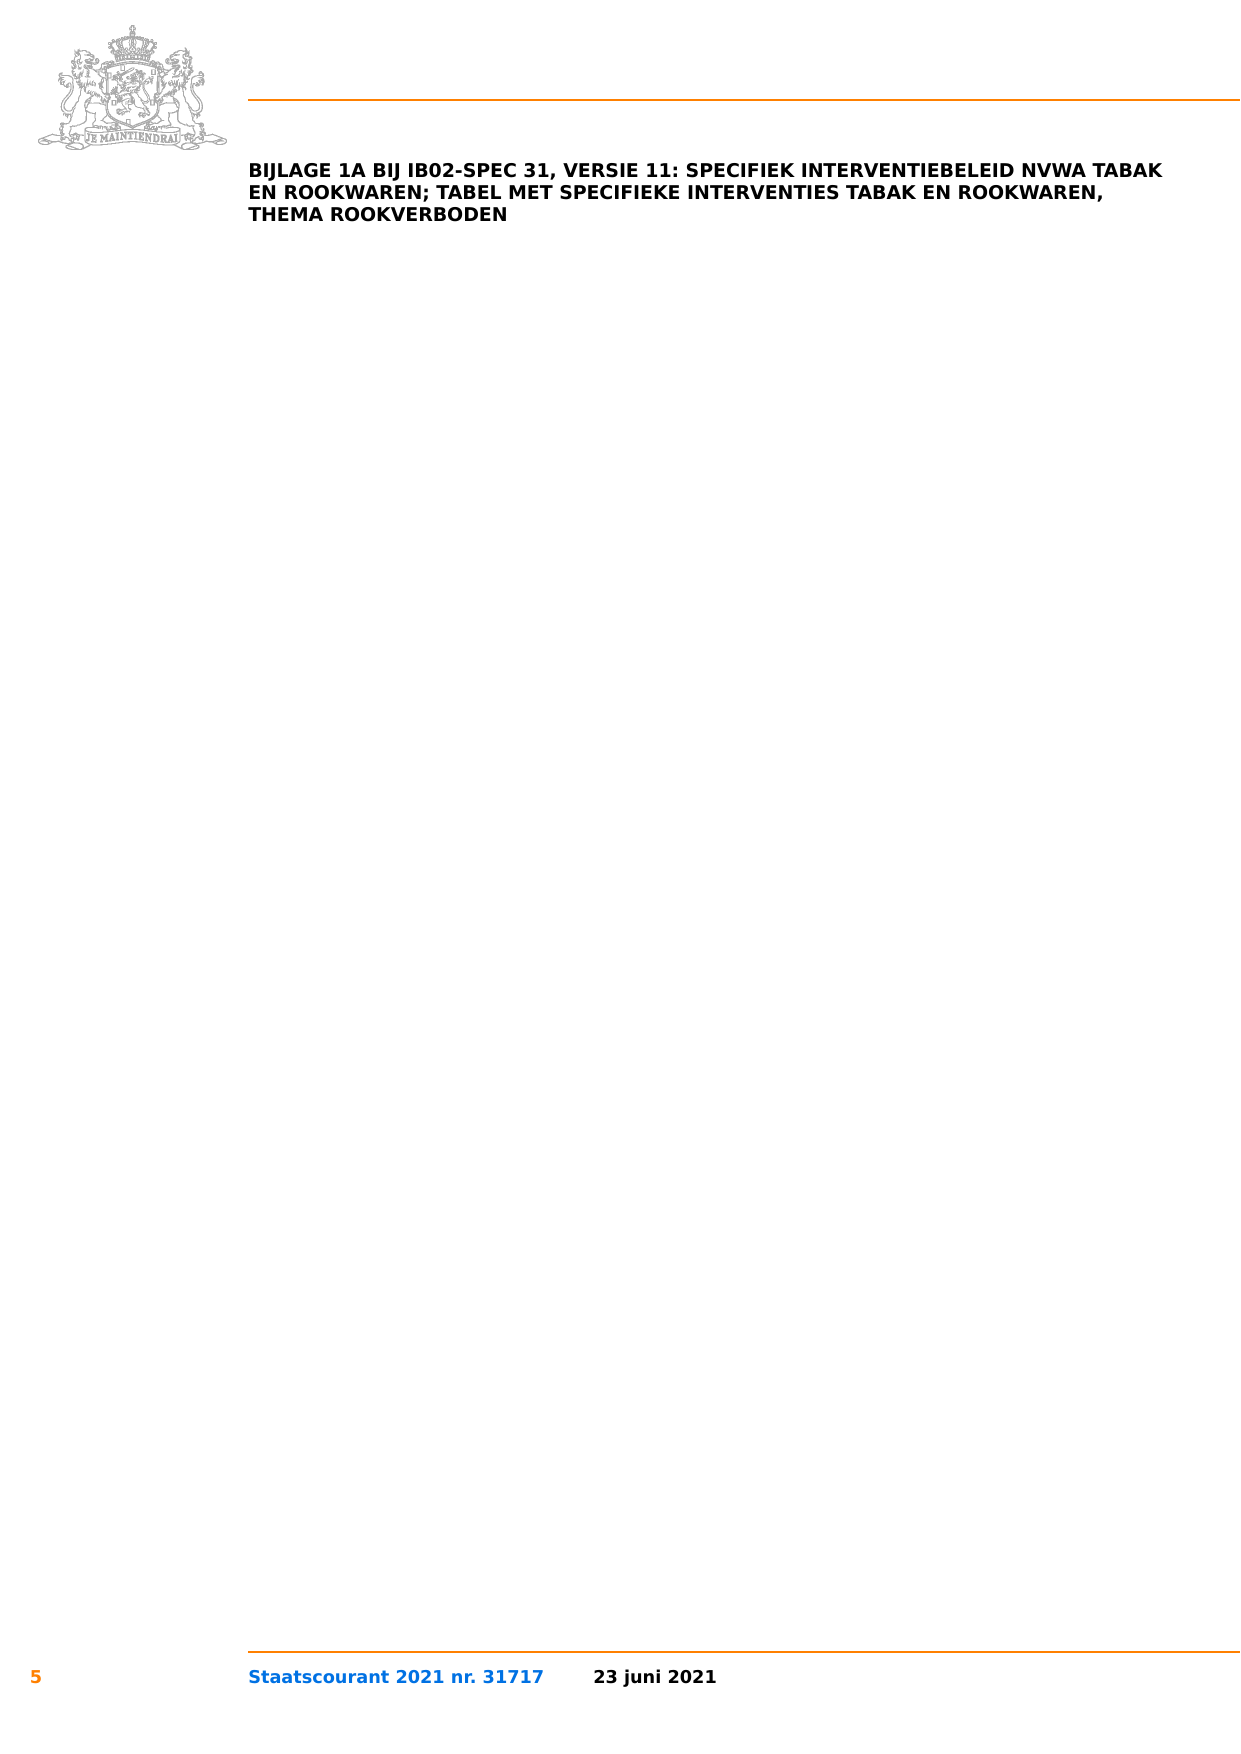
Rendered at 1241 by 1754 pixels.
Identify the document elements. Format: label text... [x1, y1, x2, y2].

picture [38, 25, 227, 150]
subtitle BIJLAGE 1A BIJ IB02-SPEC 31, VERSIE 11: SPECIFIEK INTERVENTIEBELEID NVWA TABAK EN ROOKWAREN; TABEL MET SPECIFIEKE INTERVENTIES TABAK EN ROOKWAREN, THEMA ROOKVERBODEN [248, 160, 1163, 226]
